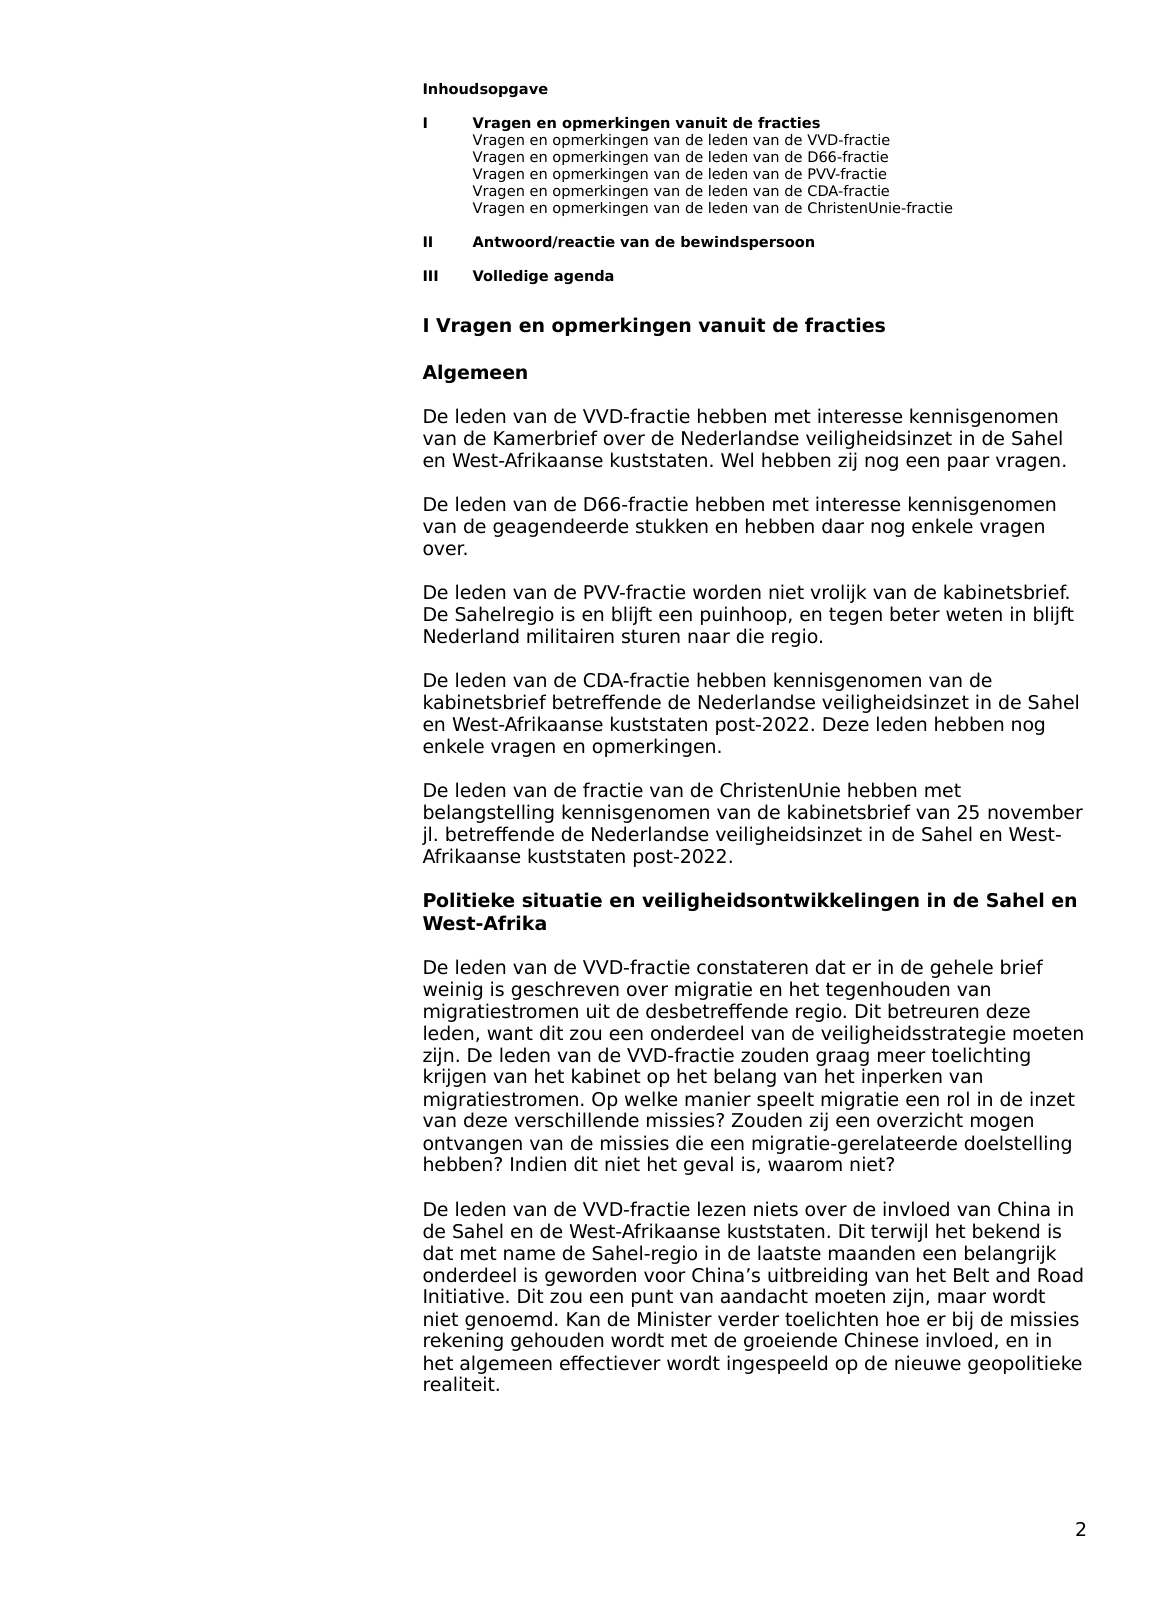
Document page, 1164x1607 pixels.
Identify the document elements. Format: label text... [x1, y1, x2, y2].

table_cell II [422, 234, 467, 251]
table_cell [422, 183, 467, 200]
table_cell [467, 98, 1087, 115]
text De leden van de VVD-fractie constateren dat er in de gehele brief weinig is geschreven over migratie en het tegenhouden van migratiestromen uit de desbetreffende regio. Dit betreuren deze leden, want dit zou een onderdeel van de veiligheidsstrategie moeten zijn. De leden van de VVD-fractie zouden graag meer toelichting krijgen van het kabinet op het belang van het inperken van migratiestromen. Op welke manier speelt migratie een rol in de inzet van deze verschillende missies? Zouden zij een overzicht mogen ontvangen van de missies die een migratie-gerelateerde doelstelling hebben? Indien dit niet het geval is, waarom niet? [422, 957, 1087, 1176]
table_header Inhoudsopgave [422, 81, 1087, 98]
text De leden van de VVD-fractie lezen niets over de invloed van China in de Sahel en de West-Afrikaanse kuststaten. Dit terwijl het bekend is dat met name de Sahel-regio in de laatste maanden een belangrijk onderdeel is geworden voor China’s uitbreiding van het Belt and Road Initiative. Dit zou een punt van aandacht moeten zijn, maar wordt niet genoemd. Kan de Minister verder toelichten hoe er bij de missies rekening gehouden wordt met de groeiende Chinese invloed, en in het algemeen effectiever wordt ingespeeld op de nieuwe geopolitieke realiteit. [422, 1198, 1087, 1396]
table_cell Vragen en opmerkingen van de leden van de ChristenUnie-fractie [467, 200, 1087, 217]
table_cell [422, 200, 467, 217]
subtitle Politieke situatie en veiligheidsontwikkelingen in de Sahel en West-Afrika [422, 890, 1087, 934]
subtitle I Vragen en opmerkingen vanuit de fracties [422, 315, 1087, 337]
table_cell [422, 166, 467, 183]
table_cell [422, 149, 467, 166]
text De leden van de CDA-fractie hebben kennisgenomen van de kabinetsbrief betreffende de Nederlandse veiligheidsinzet in de Sahel en West-Afrikaanse kuststaten post-2022. Deze leden hebben nog enkele vragen en opmerkingen. [422, 670, 1087, 758]
text De leden van de VVD-fractie hebben met interesse kennisgenomen van de Kamerbrief over de Nederlandse veiligheidsinzet in de Sahel en West-Afrikaanse kuststaten. Wel hebben zij nog een paar vragen. [422, 406, 1087, 472]
table_cell Vragen en opmerkingen van de leden van de D66-fractie [467, 149, 1087, 166]
table_cell [422, 251, 467, 268]
table_cell Antwoord/reactie van de bewindspersoon [467, 234, 1087, 251]
table_cell [422, 98, 467, 115]
subtitle Algemeen [422, 362, 1087, 384]
table_cell [422, 132, 467, 149]
table_cell [467, 217, 1087, 234]
text De leden van de fractie van de ChristenUnie hebben met belangstelling kennisgenomen van de kabinetsbrief van 25 november jl. betreffende de Nederlandse veiligheidsinzet in de Sahel en West-Afrikaanse kuststaten post-2022. [422, 780, 1087, 868]
table_cell Vragen en opmerkingen vanuit de fracties [467, 115, 1087, 132]
table_cell Vragen en opmerkingen van de leden van de VVD-fractie [467, 132, 1087, 149]
text De leden van de D66-fractie hebben met interesse kennisgenomen van de geagendeerde stukken en hebben daar nog enkele vragen over. [422, 494, 1087, 560]
table_cell Vragen en opmerkingen van de leden van de PVV-fractie [467, 166, 1087, 183]
table_cell I [422, 115, 467, 132]
table_cell [422, 217, 467, 234]
table_cell [467, 251, 1087, 268]
table_cell Volledige agenda [467, 268, 1087, 285]
table_cell III [422, 268, 467, 285]
text De leden van de PVV-fractie worden niet vrolijk van de kabinetsbrief. De Sahelregio is en blijft een puinhoop, en tegen beter weten in blijft Nederland militairen sturen naar die regio. [422, 582, 1087, 648]
table_cell Vragen en opmerkingen van de leden van de CDA-fractie [467, 183, 1087, 200]
